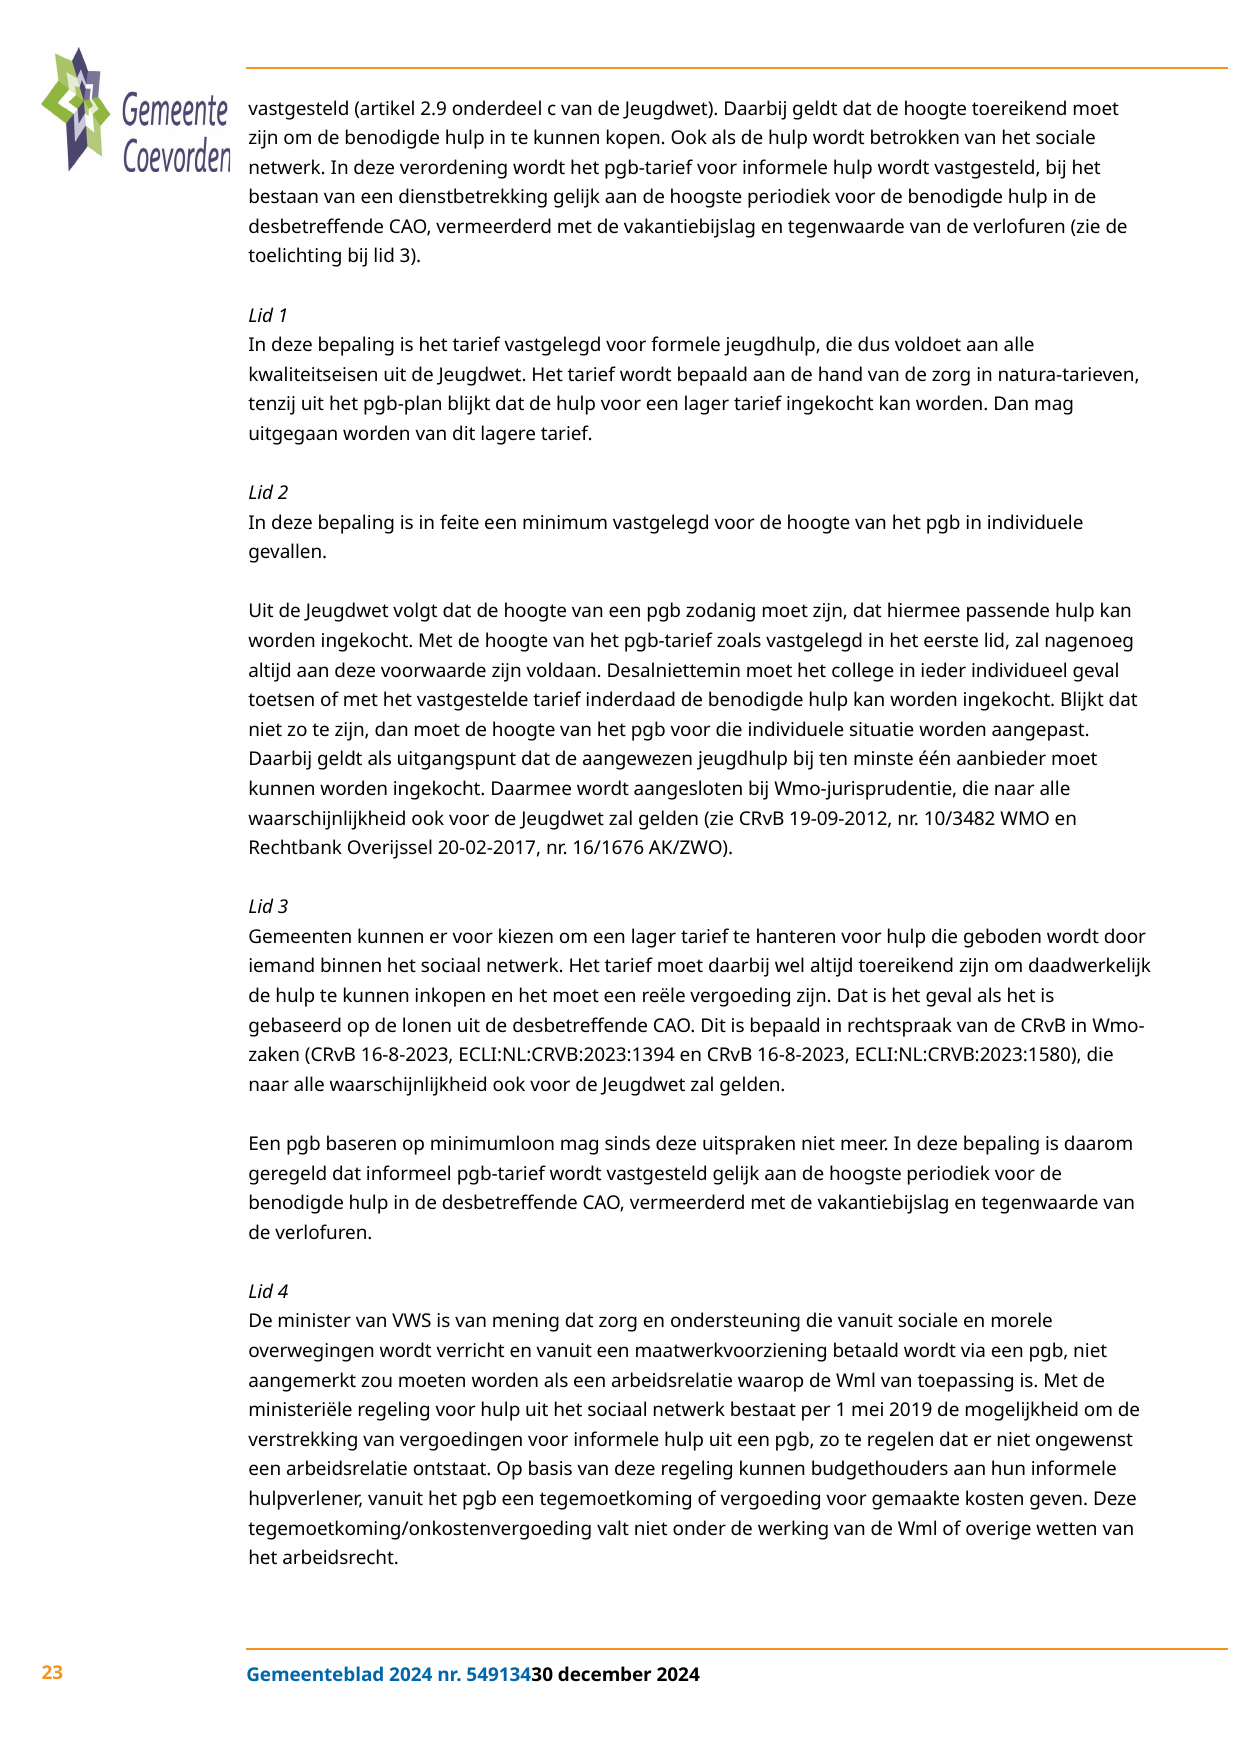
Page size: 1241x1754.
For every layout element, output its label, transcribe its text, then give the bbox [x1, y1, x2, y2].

text vastgesteld (artikel 2.9 onderdeel c van de Jeugdwet). Daarbij geldt dat de hoogte toereikend moet zijn om de benodigde hulp in te kunnen kopen. Ook als de hulp wordt betrokken van het sociale netwerk. In deze verordening wordt het pgb-tarief voor informele hulp wordt vastgesteld, bij het bestaan van een dienstbetrekking gelijk aan de hoogste periodiek voor de benodigde hulp in de desbetreffende CAO, vermeerderd met de vakantiebijslag en tegenwaarde van de verlofuren (zie de toelichting bij lid 3). [248, 95, 1152, 268]
text De minister van VWS is van mening dat zorg en ondersteuning die vanuit sociale en morele overwegingen wordt verricht en vanuit een maatwerkvoorziening betaald wordt via een pgb, niet aangemerkt zou moeten worden als een arbeidsrelatie waarop de Wml van toepassing is. Met de ministeriële regeling voor hulp uit het sociaal netwerk bestaat per 1 mei 2019 de mogelijkheid om de verstrekking van vergoedingen voor informele hulp uit een pgb, zo te regelen dat er niet ongewenst een arbeidsrelatie ontstaat. Op basis van deze regeling kunnen budgethouders aan hun informele hulpverlener, vanuit het pgb een tegemoetkoming of vergoeding voor gemaakte kosten geven. Deze tegemoetkoming/onkostenvergoeding valt niet onder de werking van de Wml of overige wetten van het arbeidsrecht. [248, 1308, 1152, 1570]
text Lid 1 [248, 302, 1152, 328]
text Lid 4 [248, 1278, 1152, 1304]
text Gemeenten kunnen er voor kiezen om een lager tarief te hanteren voor hulp die geboden wordt door iemand binnen het sociaal netwerk. Het tarief moet daarbij wel altijd toereikend zijn om daadwerkelijk de hulp te kunnen inkopen en het moet een reële vergoeding zijn. Dat is het geval als het is gebaseerd op de lonen uit de desbetreffende CAO. Dit is bepaald in rechtspraak van de CRvB in Wmo-zaken (CRvB 16-8-2023, ECLI:NL:CRVB:2023:1394 en CRvB 16-8-2023, ECLI:NL:CRVB:2023:1580), die naar alle waarschijnlijkheid ook voor de Jeugdwet zal gelden. [248, 923, 1152, 1097]
text In deze bepaling is het tarief vastgelegd voor formele jeugdhulp, die dus voldoet aan alle kwaliteitseisen uit de Jeugdwet. Het tarief wordt bepaald aan de hand van de zorg in natura-tarieven, tenzij uit het pgb-plan blijkt dat de hulp voor een lager tarief ingekocht kan worden. Dan mag uitgegaan worden van dit lagere tarief. [248, 331, 1152, 446]
picture [41, 47, 231, 172]
text Lid 3 [248, 893, 1152, 919]
text In deze bepaling is in feite een minimum vastgelegd voor de hoogte van het pgb in individuele gevallen. [248, 509, 1152, 564]
text Uit de Jeugdwet volgt dat de hoogte van een pgb zodanig moet zijn, dat hiermee passende hulp kan worden ingekocht. Met de hoogte van het pgb-tarief zoals vastgelegd in het eerste lid, zal nagenoeg altijd aan deze voorwaarde zijn voldaan. Desalniettemin moet het college in ieder individueel geval toetsen of met het vastgestelde tarief inderdaad de benodigde hulp kan worden ingekocht. Blijkt dat niet zo te zijn, dan moet de hoogte van het pgb voor die individuele situatie worden aangepast. Daarbij geldt als uitgangspunt dat de aangewezen jeugdhulp bij ten minste één aanbieder moet kunnen worden ingekocht. Daarmee wordt aangesloten bij Wmo-jurisprudentie, die naar alle waarschijnlijkheid ook voor de Jeugdwet zal gelden (zie CRvB 19-09-2012, nr. 10/3482 WMO en Rechtbank Overijssel 20-02-2017, nr. 16/1676 AK/ZWO). [248, 598, 1152, 860]
text Lid 2 [248, 479, 1152, 505]
text Een pgb baseren op minimumloon mag sinds deze uitspraken niet meer. In deze bepaling is daarom geregeld dat informeel pgb-tarief wordt vastgesteld gelijk aan de hoogste periodiek voor de benodigde hulp in de desbetreffende CAO, vermeerderd met de vakantiebijslag en tegenwaarde van de verlofuren. [248, 1130, 1152, 1245]
